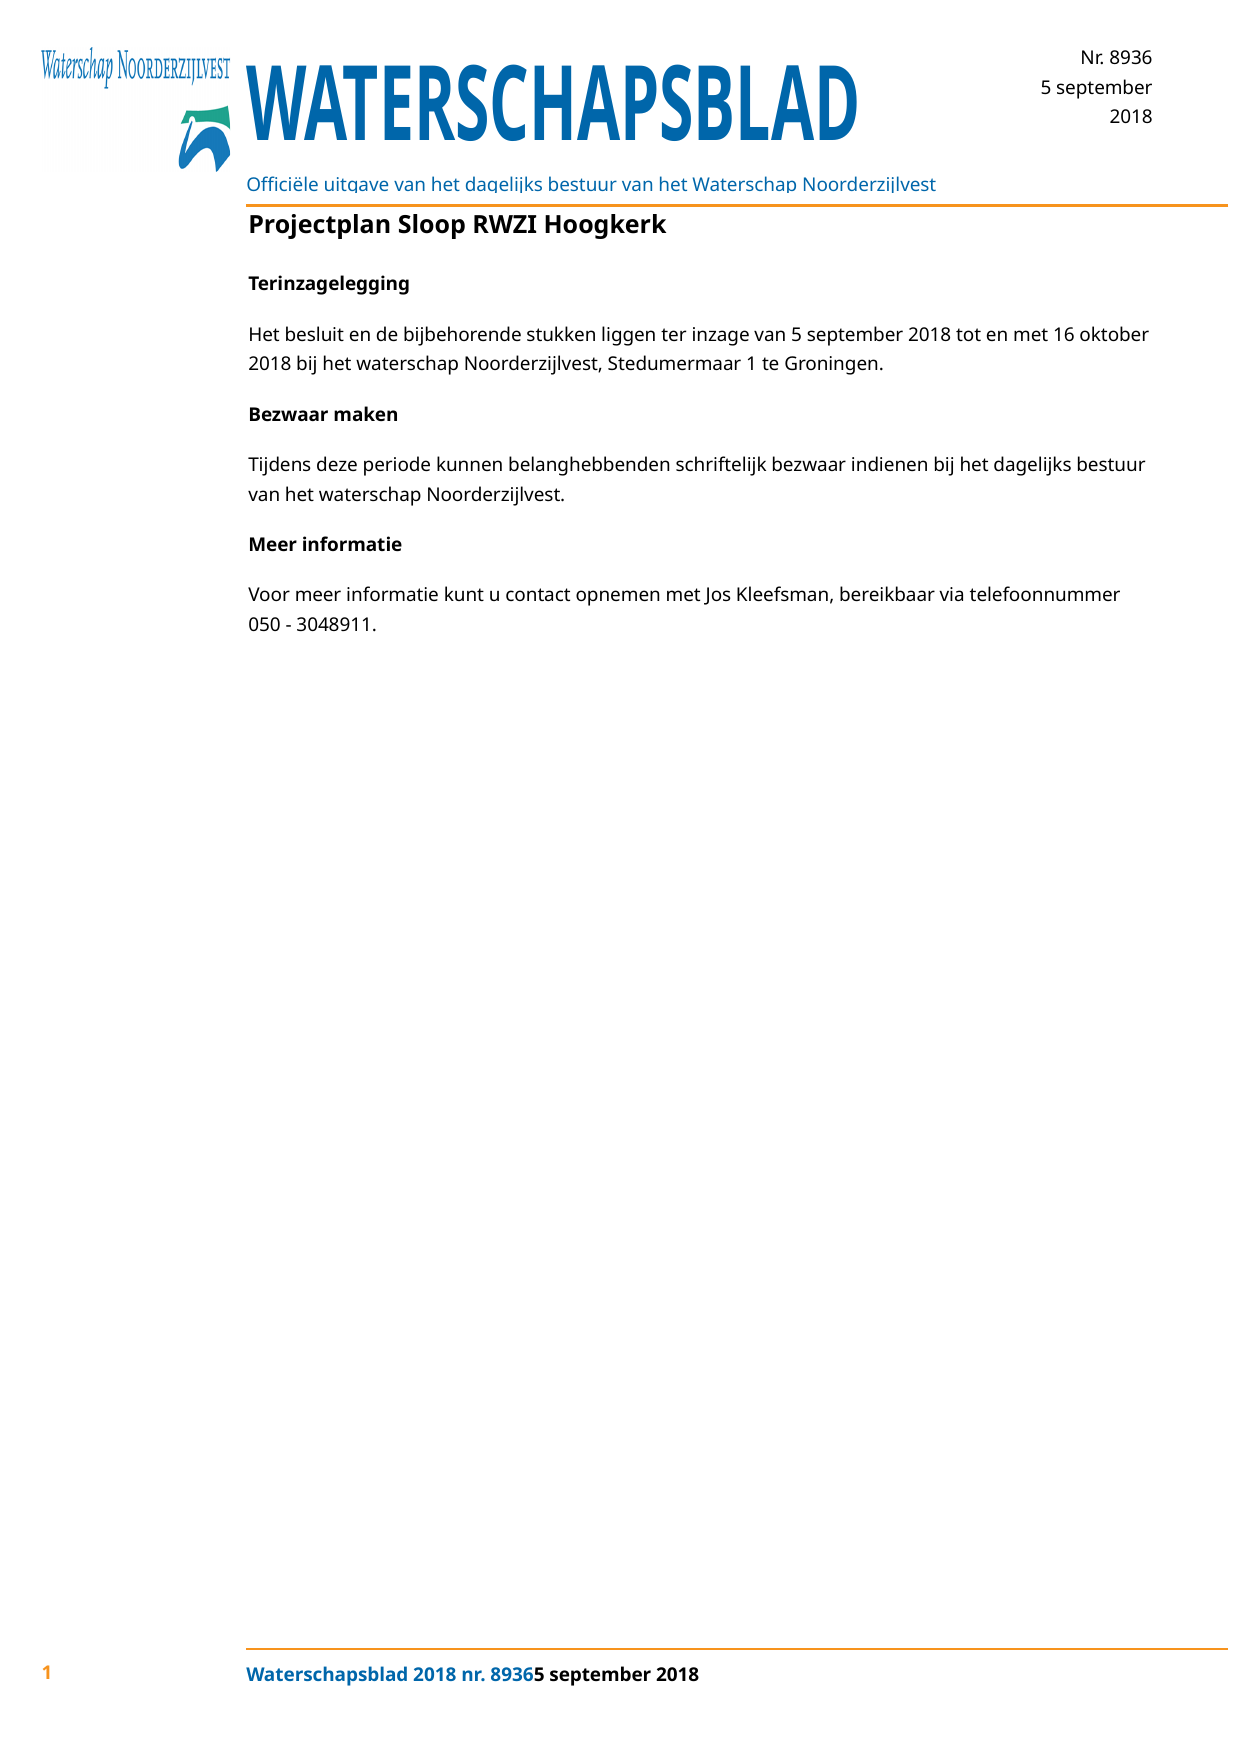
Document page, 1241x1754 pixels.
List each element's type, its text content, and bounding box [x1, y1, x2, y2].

text Voor meer informatie kunt u contact opnemen met Jos Kleefsman, bereikbaar via telefoonnummer 050 - 3048911. [248, 582, 1152, 637]
text Het besluit en de bijbehorende stukken liggen ter inzage van 5 september 2018 tot en met 16 oktober 2018 bij het waterschap Noorderzijlvest, Stedumermaar 1 te Groningen. [248, 321, 1152, 376]
text Bezwaar maken [248, 401, 1152, 426]
picture [41, 47, 231, 172]
text Meer informatie [248, 531, 1152, 557]
text Tijdens deze periode kunnen belanghebbenden schriftelijk bezwaar indienen bij het dagelijks bestuur van het waterschap Noorderzijlvest. [248, 451, 1152, 506]
text Projectplan Sloop RWZI Hoogkerk [248, 207, 1152, 241]
text Terinzagelegging [248, 270, 1152, 296]
